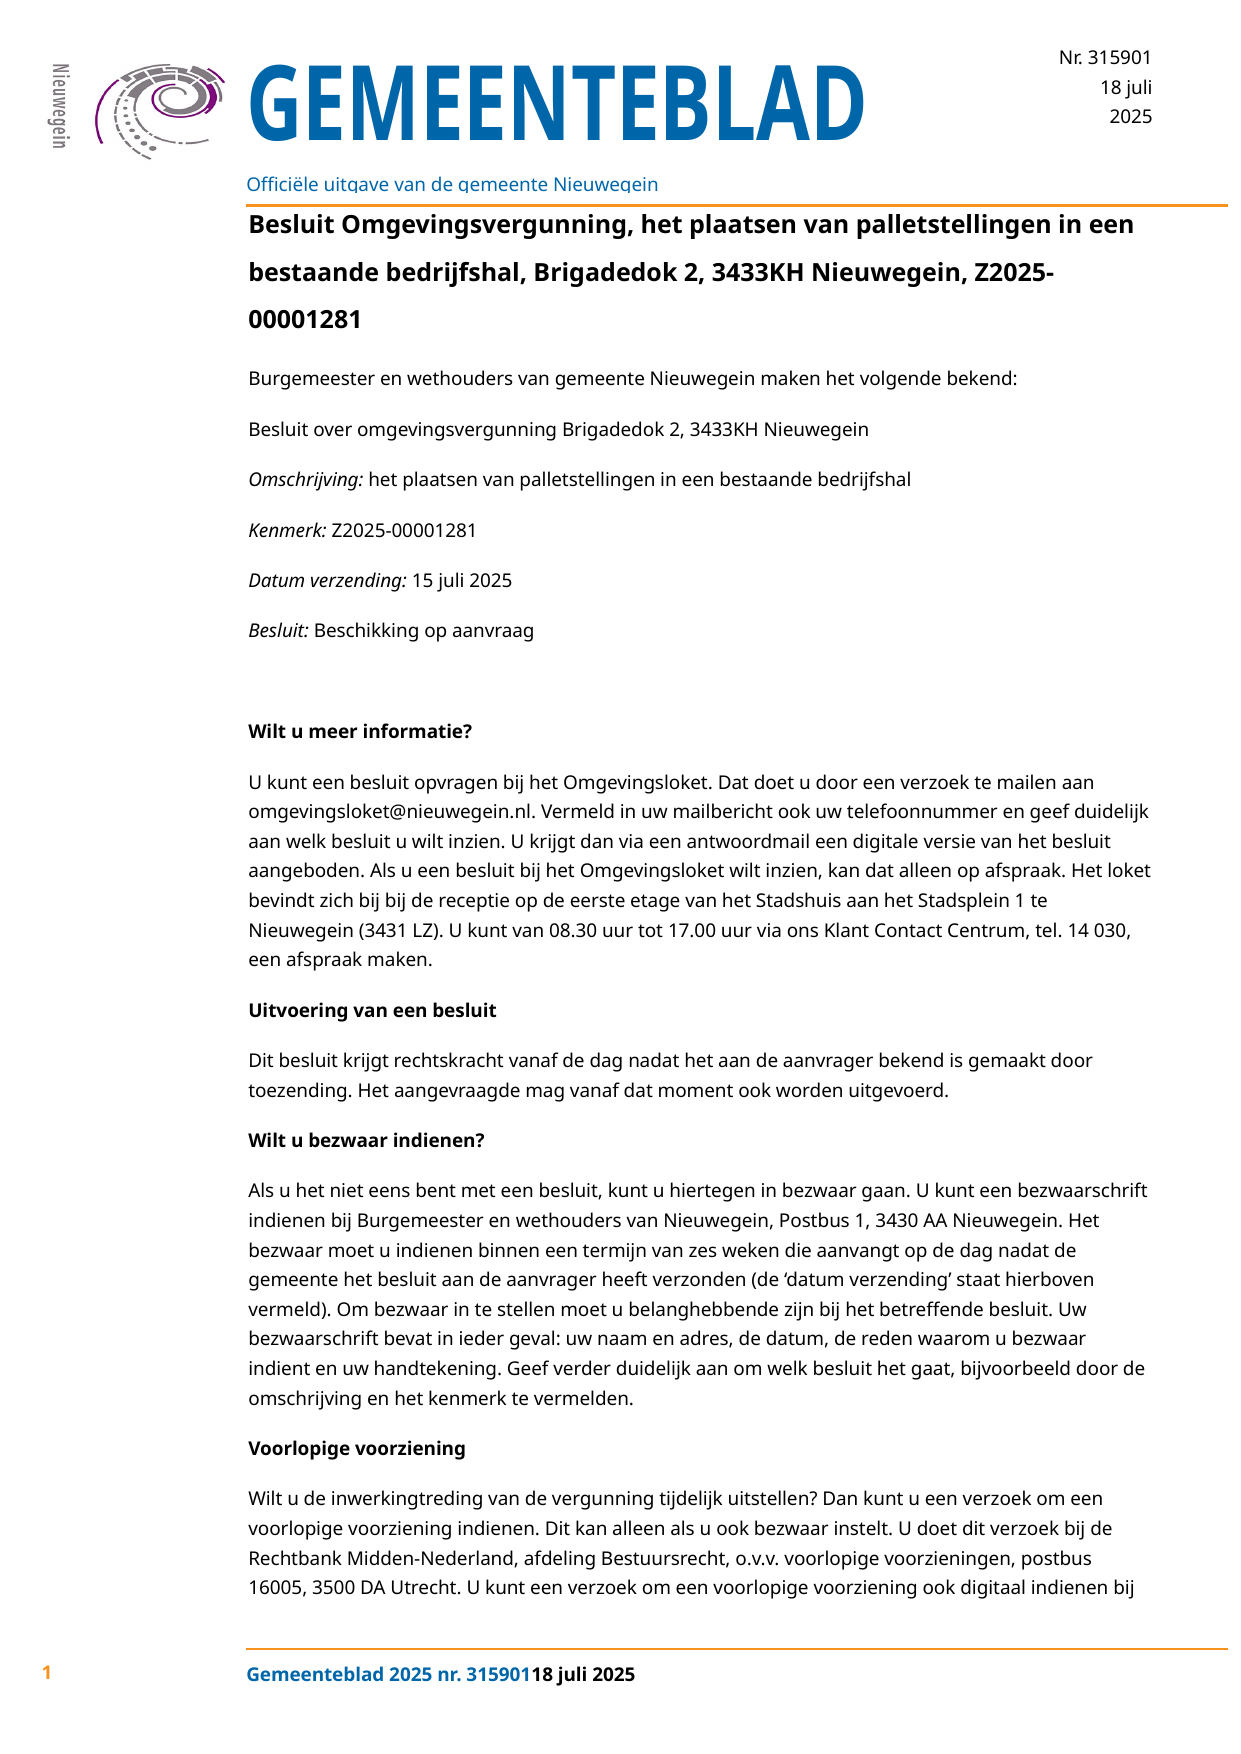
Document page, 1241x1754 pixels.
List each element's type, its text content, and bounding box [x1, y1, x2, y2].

text U kunt een besluit opvragen bij het Omgevingsloket. Dat doet u door een verzoek te mailen aan omgevingsloket@nieuwegein.nl. Vermeld in uw mailbericht ook uw telefoonnummer en geef duidelijk aan welk besluit u wilt inzien. U krijgt dan via een antwoordmail een digitale versie van het besluit aangeboden. Als u een besluit bij het Omgevingsloket wilt inzien, kan dat alleen op afspraak. Het loket bevindt zich bij bij de receptie op de eerste etage van het Stadshuis aan het Stadsplein 1 te Nieuwegein (3431 LZ). U kunt van 08.30 uur tot 17.00 uur via ons Klant Contact Centrum, tel. 14 030, een afspraak maken. [248, 769, 1152, 972]
text Wilt u de inwerkingtreding van de vergunning tijdelijk uitstellen? Dan kunt u een verzoek om een voorlopige voorziening indienen. Dit kan alleen als u ook bezwaar instelt. U doet dit verzoek bij de Rechtbank Midden-Nederland, afdeling Bestuursrecht, o.v.v. voorlopige voorzieningen, postbus 16005, 3500 DA Utrecht. U kunt een verzoek om een voorlopige voorziening ook digitaal indienen bij [248, 1486, 1152, 1600]
text Besluit over omgevingsvergunning Brigadedok 2, 3433KH Nieuwegein [248, 416, 1152, 442]
picture [41, 47, 231, 172]
text Wilt u bezwaar indienen? [248, 1127, 1152, 1153]
text Besluit: Beschikking op aanvraag [248, 618, 1152, 643]
text Uitvoering van een besluit [248, 997, 1152, 1022]
text Omschrijving: het plaatsen van palletstellingen in een bestaande bedrijfshal [248, 466, 1152, 492]
text Wilt u meer informatie? [248, 718, 1152, 744]
text Kenmerk: Z2025-00001281 [248, 517, 1152, 542]
text Dit besluit krijgt rechtskracht vanaf de dag nadat het aan de aanvrager bekend is gemaakt door toezending. Het aangevraagde mag vanaf dat moment ook worden uitgevoerd. [248, 1047, 1152, 1102]
text Datum verzending: 15 juli 2025 [248, 567, 1152, 593]
text Besluit Omgevingsvergunning, het plaatsen van palletstellingen in een bestaande bedrijfshal, Brigadedok 2, 3433KH Nieuwegein, Z2025-00001281 [248, 207, 1152, 336]
text Burgemeester en wethouders van gemeente Nieuwegein maken het volgende bekend: [248, 366, 1152, 391]
text Als u het niet eens bent met een besluit, kunt u hiertegen in bezwaar gaan. U kunt een bezwaarschrift indienen bij Burgemeester en wethouders van Nieuwegein, Postbus 1, 3430 AA Nieuwegein. Het bezwaar moet u indienen binnen een termijn van zes weken die aanvangt op de dag nadat de gemeente het besluit aan de aanvrager heeft verzonden (de ‘datum verzending’ staat hierboven vermeld). Om bezwaar in te stellen moet u belanghebbende zijn bij het betreffende besluit. Uw bezwaarschrift bevat in ieder geval: uw naam en adres, de datum, de reden waarom u bezwaar indient en uw handtekening. Geef verder duidelijk aan om welk besluit het gaat, bijvoorbeeld door de omschrijving en het kenmerk te vermelden. [248, 1178, 1152, 1410]
text Voorlopige voorziening [248, 1435, 1152, 1461]
